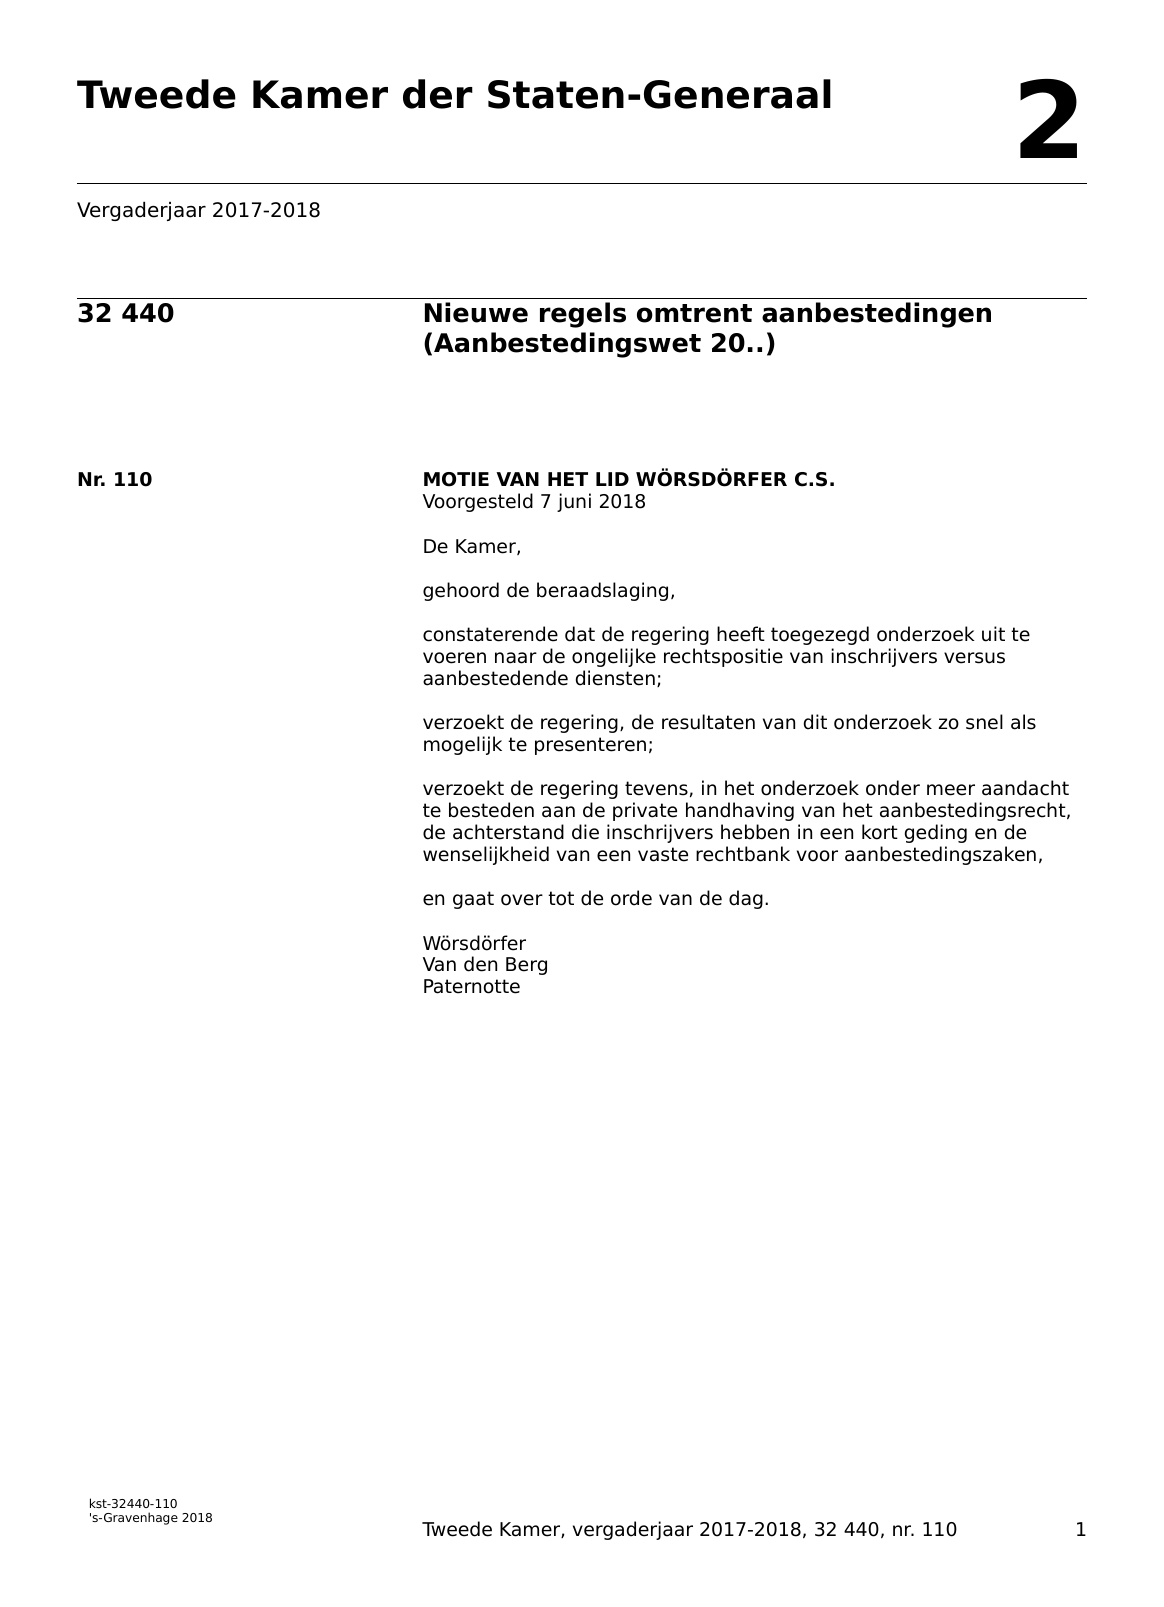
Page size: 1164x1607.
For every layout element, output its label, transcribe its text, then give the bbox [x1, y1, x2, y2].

text en gaat over tot de orde van de dag. [422, 888, 1087, 910]
text Voorgesteld 7 juni 2018 [422, 491, 1087, 513]
text gehoord de beraadslaging, [422, 580, 1087, 602]
table_header 2 [886, 59, 1087, 183]
text verzoekt de regering tevens, in het onderzoek onder meer aandacht te besteden aan de private handhaving van het aanbestedingsrecht, de achterstand die inschrijvers hebben in een kort geding en de wenselijkheid van een vaste rechtbank voor aanbestedingszaken, [422, 778, 1087, 866]
text 's-Gravenhage 2018 [88, 1511, 323, 1525]
table_header Tweede Kamer der Staten-Generaal [77, 59, 886, 183]
text Paternotte [422, 976, 1087, 998]
subtitle Nr. 110 MOTIE VAN HET LID WÖRSDÖRFER C.S. [77, 469, 1087, 491]
text De Kamer, [422, 536, 1087, 557]
text constaterende dat de regering heeft toegezegd onderzoek uit te voeren naar de ongelijke rechtspositie van inschrijvers versus aanbestedende diensten; [422, 624, 1087, 690]
text verzoekt de regering, de resultaten van dit onderzoek zo snel als mogelijk te presenteren; [422, 712, 1087, 756]
table_cell Vergaderjaar 2017-2018 [77, 184, 1087, 298]
text kst-32440-110 [88, 1497, 323, 1511]
text Van den Berg [422, 954, 1087, 976]
subtitle 32 440 Nieuwe regels omtrent aanbestedingen (Aanbestedingswet 20..) [77, 299, 1087, 358]
text Wörsdörfer [422, 932, 1087, 954]
